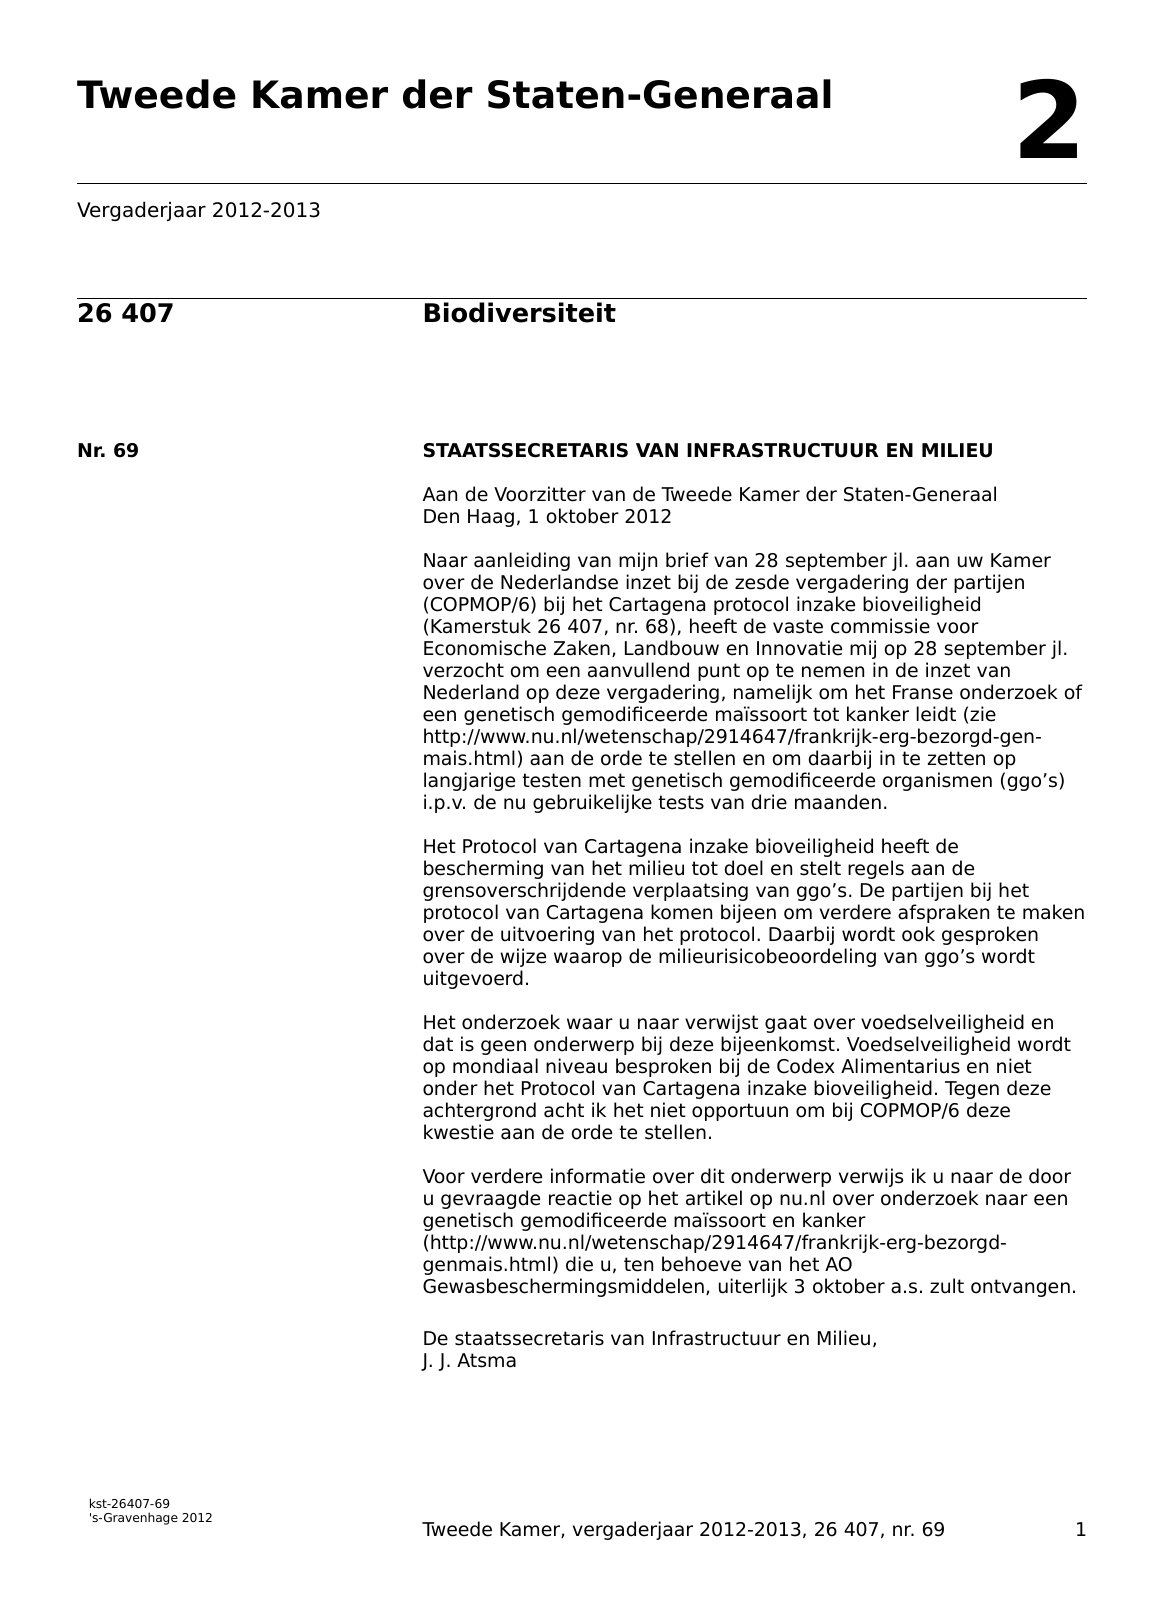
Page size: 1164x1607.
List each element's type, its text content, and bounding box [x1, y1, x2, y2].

text 's-Gravenhage 2012 [88, 1511, 323, 1525]
text De staatssecretaris van Infrastructuur en Milieu, J. J. Atsma [422, 1328, 1087, 1372]
table_header Tweede Kamer der Staten-Generaal [77, 59, 886, 183]
text Het Protocol van Cartagena inzake bioveiligheid heeft de bescherming van het milieu tot doel en stelt regels aan de grensoverschrijdende verplaatsing van ggo’s. De partijen bij het protocol van Cartagena komen bijeen om verdere afspraken te maken over de uitvoering van het protocol. Daarbij wordt ook gesproken over de wijze waarop de milieurisicobeoordeling van ggo’s wordt uitgevoerd. [422, 836, 1087, 990]
subtitle 26 407 Biodiversiteit [77, 299, 1087, 329]
table_cell Vergaderjaar 2012-2013 [77, 184, 1087, 298]
text Aan de Voorzitter van de Tweede Kamer der Staten-Generaal [422, 484, 1087, 506]
text kst-26407-69 [88, 1497, 323, 1511]
table_header 2 [886, 59, 1087, 183]
subtitle Nr. 69 STAATSSECRETARIS VAN INFRASTRUCTUUR EN MILIEU [77, 440, 1087, 462]
text Het onderzoek waar u naar verwijst gaat over voedselveiligheid en dat is geen onderwerp bij deze bijeenkomst. Voedselveiligheid wordt op mondiaal niveau besproken bij de Codex Alimentarius en niet onder het Protocol van Cartagena inzake bioveiligheid. Tegen deze achtergrond acht ik het niet opportuun om bij COPMOP/6 deze kwestie aan de orde te stellen. [422, 1012, 1087, 1144]
text Naar aanleiding van mijn brief van 28 september jl. aan uw Kamer over de Nederlandse inzet bij de zesde vergadering der partijen (COPMOP/6) bij het Cartagena protocol inzake bioveiligheid (Kamerstuk 26 407, nr. 68), heeft de vaste commissie voor Economische Zaken, Landbouw en Innovatie mij op 28 september jl. verzocht om een aanvullend punt op te nemen in de inzet van Nederland op deze vergadering, namelijk om het Franse onderzoek of een genetisch gemodificeerde maïssoort tot kanker leidt (zie http://www.nu.nl/wetenschap/2914647/frankrijk-erg-bezorgd-gen-mais.html) aan de orde te stellen en om daarbij in te zetten op langjarige testen met genetisch gemodificeerde organismen (ggo’s) i.p.v. de nu gebruikelijke tests van drie maanden. [422, 550, 1087, 814]
text Voor verdere informatie over dit onderwerp verwijs ik u naar de door u gevraagde reactie op het artikel op nu.nl over onderzoek naar een genetisch gemodificeerde maïssoort en kanker (http://www.nu.nl/wetenschap/2914647/frankrijk-erg-bezorgd-genmais.html) die u, ten behoeve van het AO Gewasbeschermingsmiddelen, uiterlijk 3 oktober a.s. zult ontvangen. [422, 1166, 1087, 1298]
text Den Haag, 1 oktober 2012 [422, 506, 1087, 528]
